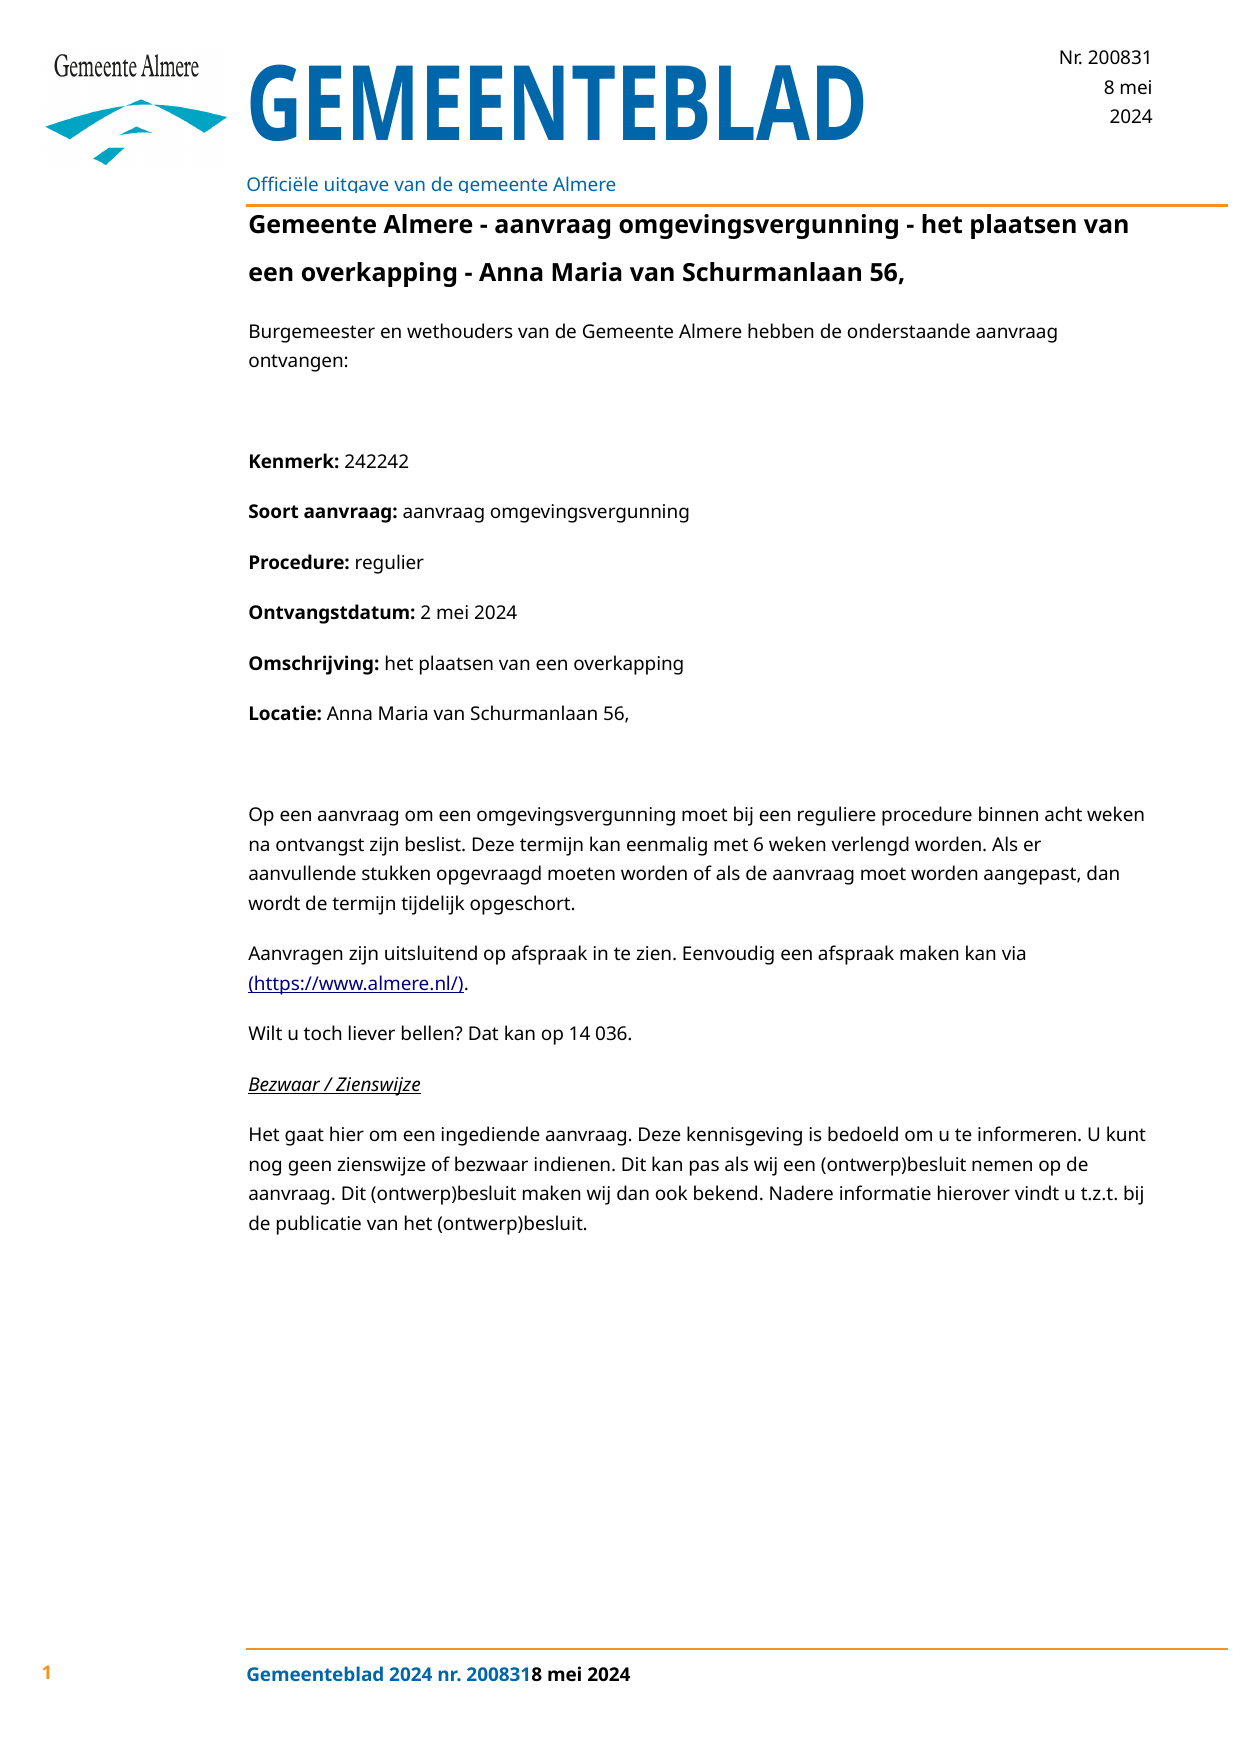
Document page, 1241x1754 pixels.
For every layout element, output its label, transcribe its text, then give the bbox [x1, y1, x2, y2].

text Aanvragen zijn uitsluitend op afspraak in te zien. Eenvoudig een afspraak maken kan via (https://www.almere.nl/). [248, 940, 1152, 996]
text Bezwaar / Zienswijze [248, 1071, 1152, 1097]
text Locatie: Anna Maria van Schurmanlaan 56, [248, 700, 1152, 726]
text Soort aanvraag: aanvraag omgevingsvergunning [248, 499, 1152, 524]
text Burgemeester en wethouders van de Gemeente Almere hebben de onderstaande aanvraag ontvangen: [248, 318, 1152, 373]
text Het gaat hier om een ingediende aanvraag. Deze kennisgeving is bedoeld om u te informeren. U kunt nog geen zienswijze of bezwaar indienen. Dit kan pas als wij een (ontwerp)besluit nemen op de aanvraag. Dit (ontwerp)besluit maken wij dan ook bekend. Nadere informatie hierover vindt u t.z.t. bij de publicatie van het (ontwerp)besluit. [248, 1121, 1152, 1236]
text Ontvangstdatum: 2 mei 2024 [248, 599, 1152, 625]
text Gemeente Almere - aanvraag omgevingsvergunning - het plaatsen van een overkapping - Anna Maria van Schurmanlaan 56, [248, 207, 1152, 288]
text Wilt u toch liever bellen? Dat kan op 14 036. [248, 1020, 1152, 1046]
text Procedure: regulier [248, 549, 1152, 575]
text Kenmerk: 242242 [248, 448, 1152, 474]
text Op een aanvraag om een omgevingsvergunning moet bij een reguliere procedure binnen acht weken na ontvangst zijn beslist. Deze termijn kan eenmalig met 6 weken verlengd worden. Als er aanvullende stukken opgevraagd moeten worden of als de aanvraag moet worden aangepast, dan wordt de termijn tijdelijk opgeschort. [248, 801, 1152, 916]
picture [41, 47, 231, 172]
text Omschrijving: het plaatsen van een overkapping [248, 650, 1152, 676]
